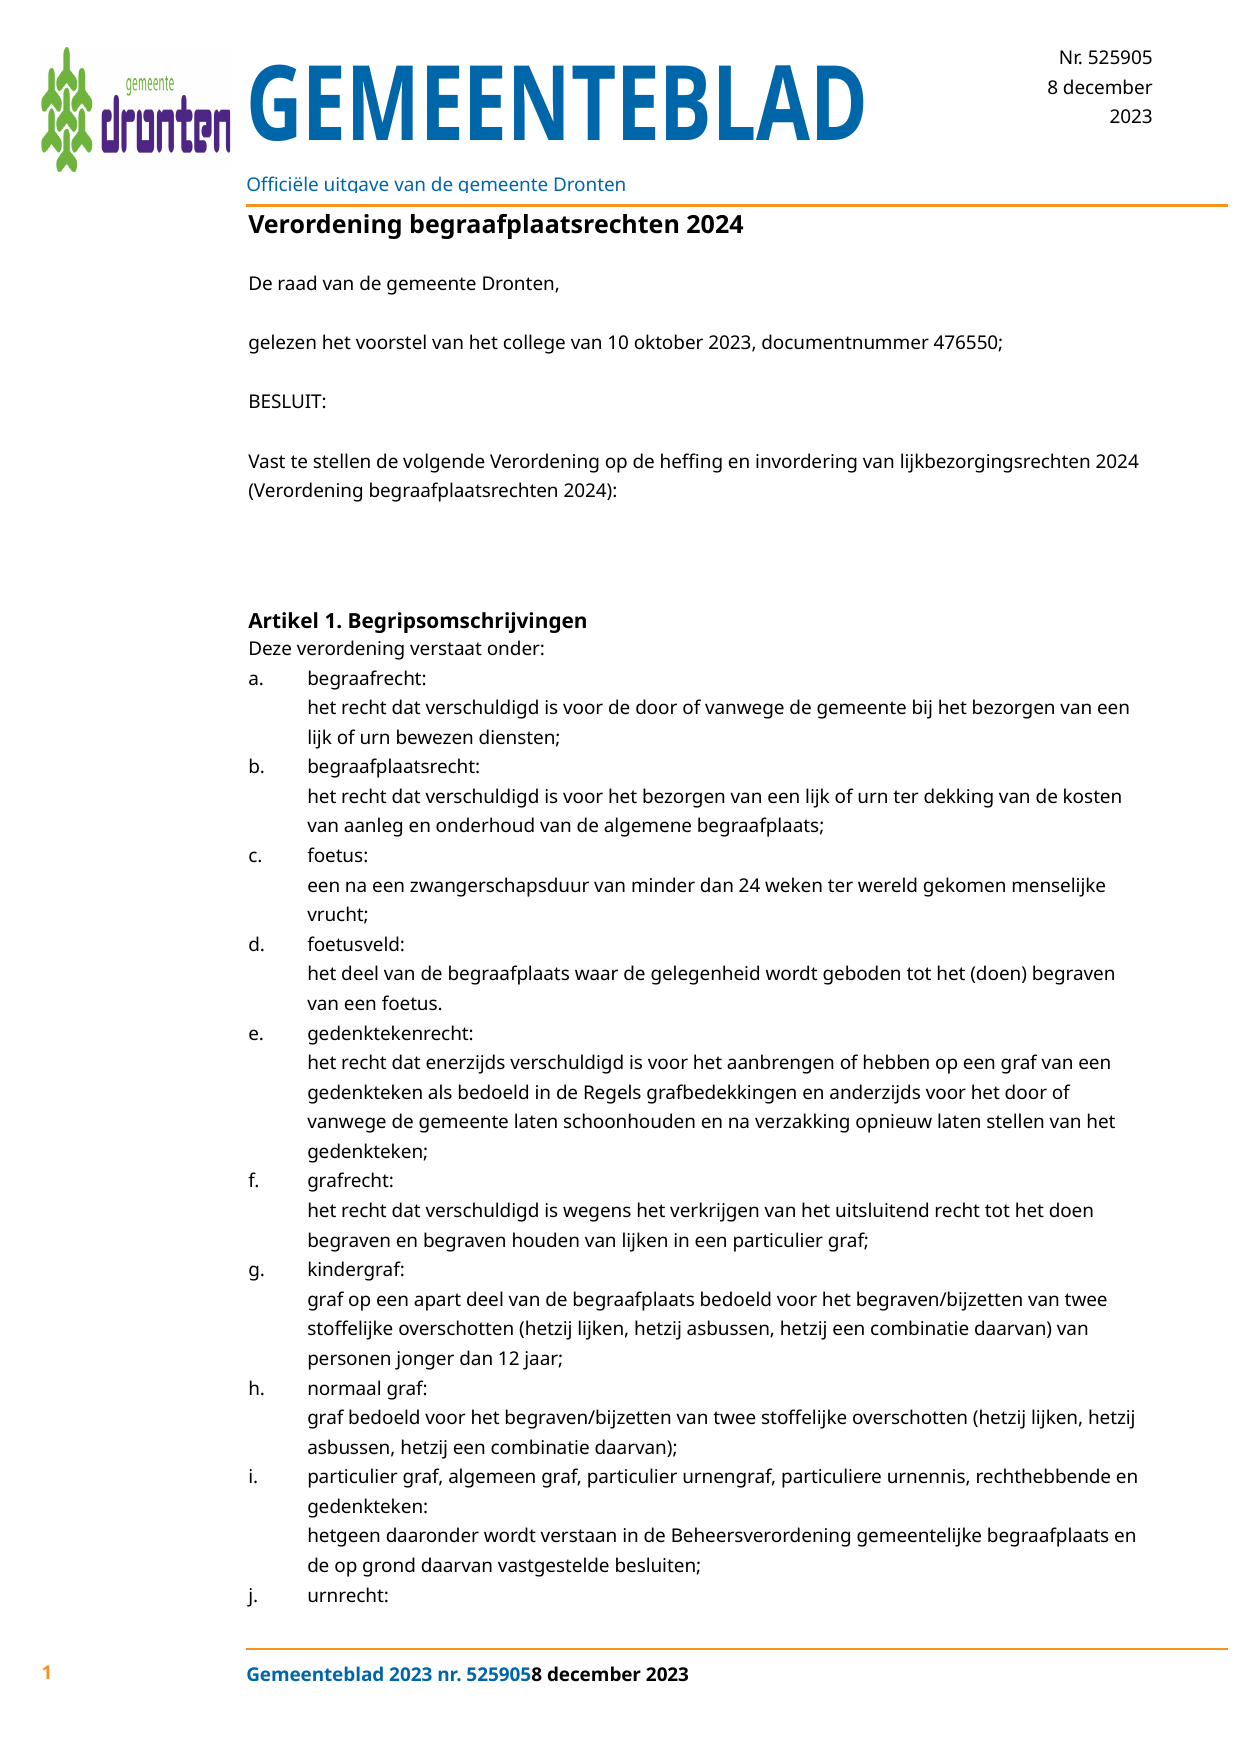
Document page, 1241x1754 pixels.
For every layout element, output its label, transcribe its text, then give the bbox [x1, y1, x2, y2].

list particulier graf, algemeen graf, particulier urnengraf, particuliere urnennis, rechthebbende en gedenkteken: [248, 1463, 1152, 1519]
list begraafrecht: [248, 665, 1152, 690]
list normaal graf: [248, 1375, 1152, 1400]
text Deze verordening verstaat onder: [248, 635, 1152, 661]
list foetus: [248, 842, 1152, 868]
list foetusveld: [248, 931, 1152, 957]
list grafrecht: [248, 1168, 1152, 1193]
list het recht dat verschuldigd is wegens het verkrijgen van het uitsluitend recht tot het doen begraven en begraven houden van lijken in een particulier graf; [248, 1197, 1152, 1252]
text Vast te stellen de volgende Verordening op de heffing en invordering van lijkbezorgingsrechten 2024 (Verordening begraafplaatsrechten 2024): [248, 448, 1152, 503]
list het deel van de begraafplaats waar de gelegenheid wordt geboden tot het (doen) begraven van een foetus. [248, 961, 1152, 1016]
list het recht dat verschuldigd is voor de door of vanwege de gemeente bij het bezorgen van een lijk of urn bewezen diensten; [248, 694, 1152, 749]
list het recht dat verschuldigd is voor het bezorgen van een lijk of urn ter dekking van de kosten van aanleg en onderhoud van de algemene begraafplaats; [248, 783, 1152, 838]
list graf op een apart deel van de begraafplaats bedoeld voor het begraven/bijzetten van twee stoffelijke overschotten (hetzij lijken, hetzij asbussen, hetzij een combinatie daarvan) van personen jonger dan 12 jaar; [248, 1286, 1152, 1371]
text Verordening begraafplaatsrechten 2024 [248, 207, 1152, 241]
list urnrecht: [248, 1582, 1152, 1607]
list een na een zwangerschapsduur van minder dan 24 weken ter wereld gekomen menselijke vrucht; [248, 872, 1152, 927]
text Artikel 1. Begripsomschrijvingen [248, 607, 1152, 635]
list gedenktekenrecht: [248, 1020, 1152, 1045]
list begraafplaatsrecht: [248, 753, 1152, 779]
text BESLUIT: [248, 389, 1152, 414]
text De raad van de gemeente Dronten, [248, 270, 1152, 296]
list het recht dat enerzijds verschuldigd is voor het aanbrengen of hebben op een graf van een gedenkteken als bedoeld in de Regels grafbedekkingen en anderzijds voor het door of vanwege de gemeente laten schoonhouden en na verzakking opnieuw laten stellen van het gedenkteken; [248, 1049, 1152, 1164]
picture [41, 47, 231, 172]
list kindergraf: [248, 1256, 1152, 1282]
text gelezen het voorstel van het college van 10 oktober 2023, documentnummer 476550; [248, 329, 1152, 355]
list hetgeen daaronder wordt verstaan in de Beheersverordening gemeentelijke begraafplaats en de op grond daarvan vastgestelde besluiten; [248, 1523, 1152, 1578]
list graf bedoeld voor het begraven/bijzetten van twee stoffelijke overschotten (hetzij lijken, hetzij asbussen, hetzij een combinatie daarvan); [248, 1404, 1152, 1459]
